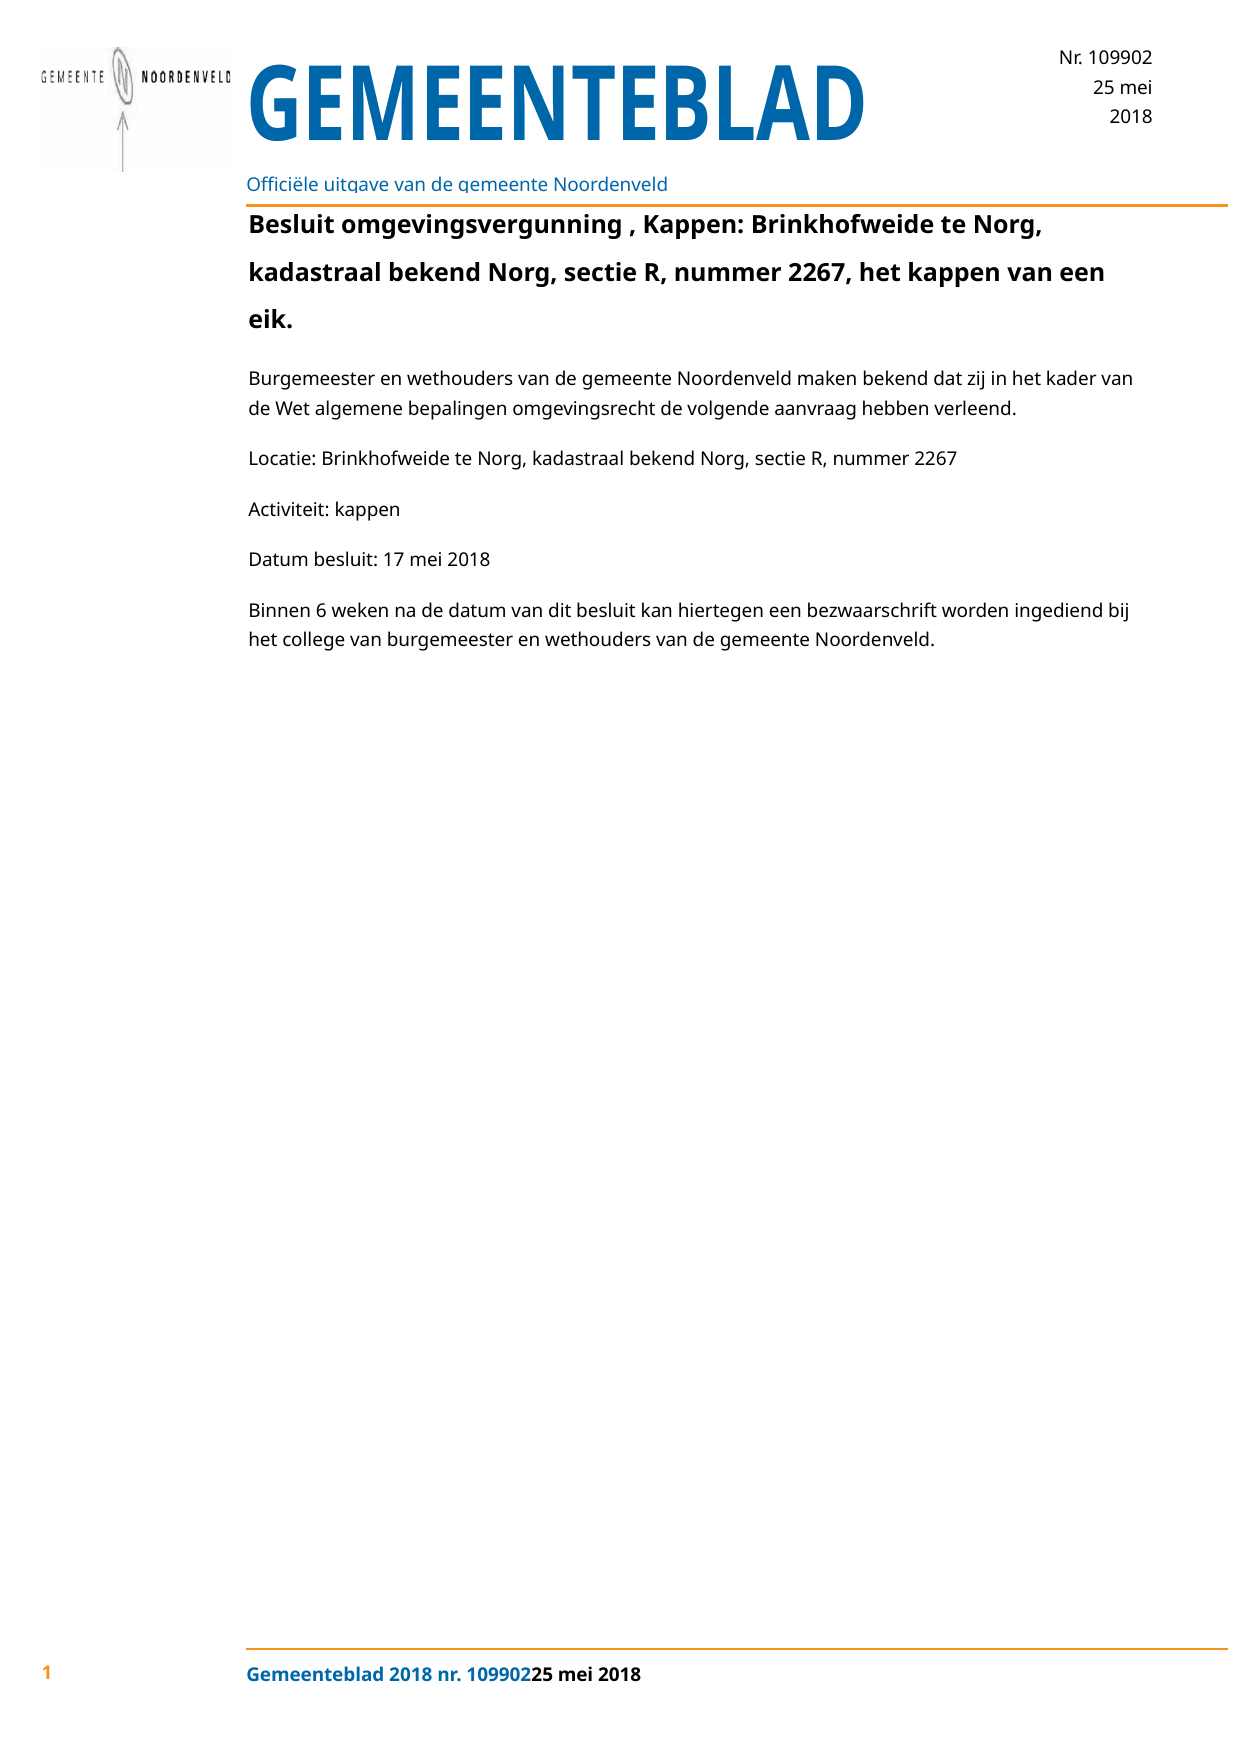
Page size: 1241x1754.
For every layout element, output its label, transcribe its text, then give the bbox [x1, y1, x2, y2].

text Besluit omgevingsvergunning , Kappen: Brinkhofweide te Norg, kadastraal bekend Norg, sectie R, nummer 2267, het kappen van een eik. [248, 207, 1152, 336]
picture [41, 47, 231, 172]
text Datum besluit: 17 mei 2018 [248, 546, 1152, 572]
text Binnen 6 weken na de datum van dit besluit kan hiertegen een bezwaarschrift worden ingediend bij het college van burgemeester en wethouders van de gemeente Noordenveld. [248, 597, 1152, 652]
text Activiteit: kappen [248, 496, 1152, 522]
text Locatie: Brinkhofweide te Norg, kadastraal bekend Norg, sectie R, nummer 2267 [248, 446, 1152, 471]
text Burgemeester en wethouders van de gemeente Noordenveld maken bekend dat zij in het kader van de Wet algemene bepalingen omgevingsrecht de volgende aanvraag hebben verleend. [248, 366, 1152, 421]
